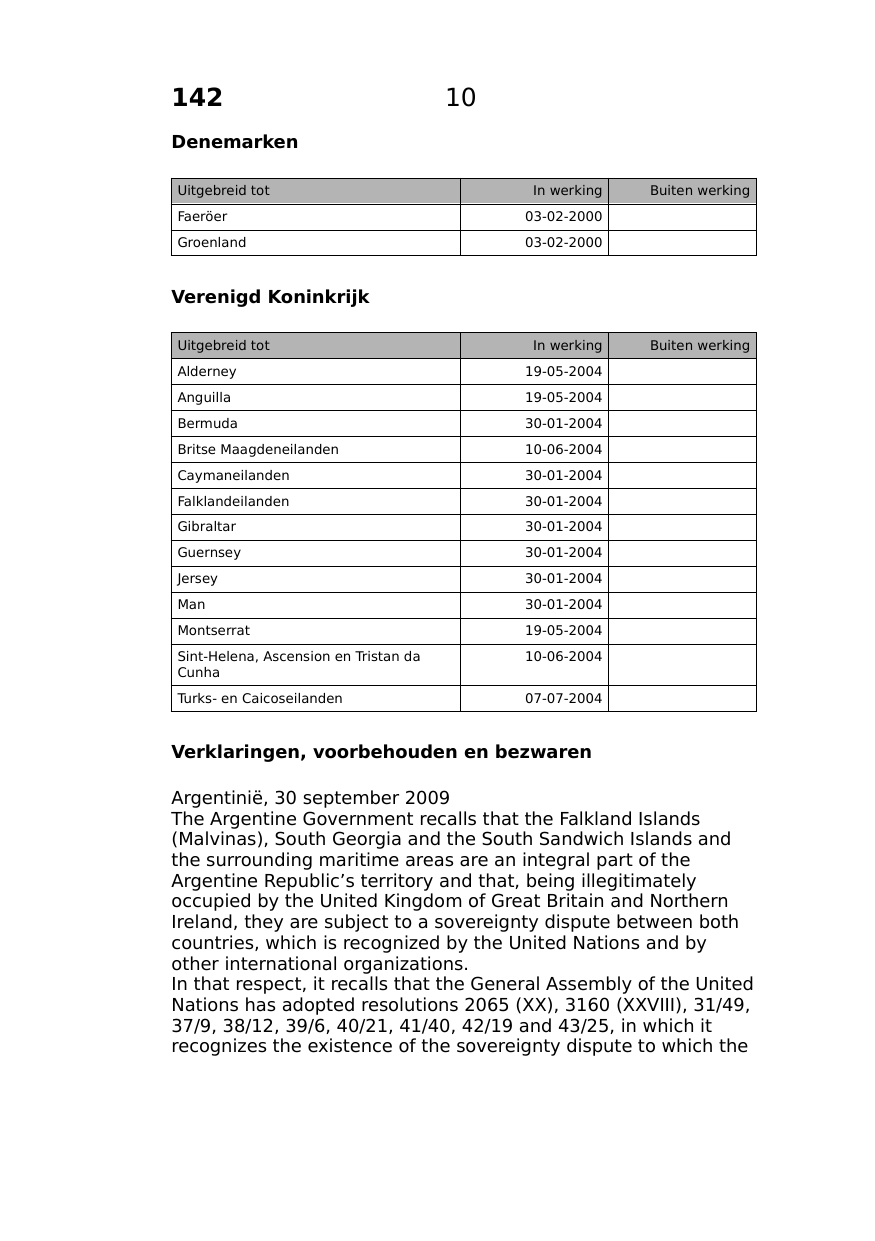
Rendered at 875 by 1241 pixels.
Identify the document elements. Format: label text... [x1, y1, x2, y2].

table_header Buiten werking [609, 333, 756, 358]
table_cell Britse Maagdeneilanden [172, 437, 460, 462]
table_header Uitgebreid tot [172, 333, 460, 358]
table_header Uitgebreid tot [172, 179, 460, 203]
table_cell Sint-Helena, Ascension en Tristan da Cunha [172, 645, 460, 685]
table_cell 30-01-2004 [461, 489, 608, 514]
table_cell [609, 205, 756, 229]
table_cell 30-01-2004 [461, 541, 608, 566]
table_cell Faeröer [172, 205, 460, 229]
table_cell [609, 437, 756, 462]
table_cell [609, 463, 756, 488]
table_cell [609, 645, 756, 685]
table_cell Alderney [172, 359, 460, 384]
table_cell [609, 541, 756, 566]
table_cell 30-01-2004 [461, 411, 608, 436]
table_cell Bermuda [172, 411, 460, 436]
table_cell 07-07-2004 [461, 686, 608, 711]
text The Argentine Government recalls that the Falkland Islands (Malvinas), South Georgia and the South Sandwich Islands and the surrounding maritime areas are an integral part of the Argentine Republic’s territory and that, being illegitimately occupied by the United Kingdom of Great Britain and Northern Ireland, they are subject to a sovereignty dispute between both countries, which is recognized by the United Nations and by other international organizations. [171, 808, 756, 974]
table_cell Guernsey [172, 541, 460, 566]
table_cell [609, 411, 756, 436]
table_cell Groenland [172, 231, 460, 255]
table_cell [609, 593, 756, 617]
table_cell Gibraltar [172, 515, 460, 540]
table_cell 19-05-2004 [461, 385, 608, 410]
table_cell Jersey [172, 567, 460, 592]
table_cell 03-02-2000 [461, 231, 608, 255]
table_cell [609, 231, 756, 255]
subtitle Verklaringen, voorbehouden en bezwaren [171, 742, 756, 763]
table_header Buiten werking [609, 179, 756, 203]
table_cell 19-05-2004 [461, 619, 608, 643]
table_cell [609, 385, 756, 410]
table_cell 30-01-2004 [461, 463, 608, 488]
table_header In werking [461, 333, 608, 358]
table_cell 10-06-2004 [461, 645, 608, 685]
table_cell Turks- en Caicoseilanden [172, 686, 460, 711]
table_header In werking [461, 179, 608, 203]
table_cell Anguilla [172, 385, 460, 410]
table_cell [609, 359, 756, 384]
table_cell 30-01-2004 [461, 593, 608, 617]
table_cell [609, 686, 756, 711]
text Argentinië, 30 september 2009 [171, 788, 756, 808]
table_cell [609, 567, 756, 592]
subtitle Denemarken [171, 132, 756, 153]
table_cell [609, 489, 756, 514]
table_cell 03-02-2000 [461, 205, 608, 229]
table_cell 19-05-2004 [461, 359, 608, 384]
table_cell Caymaneilanden [172, 463, 460, 488]
table_cell 30-01-2004 [461, 567, 608, 592]
table_cell 30-01-2004 [461, 515, 608, 540]
text In that respect, it recalls that the General Assembly of the United Nations has adopted resolutions 2065 (XX), 3160 (XXVIII), 31/49, 37/9, 38/12, 39/6, 40/21, 41/40, 42/19 and 43/25, in which it recognizes the existence of the sovereignty dispute to which the [171, 974, 756, 1057]
table_cell [609, 515, 756, 540]
table_cell Falklandeilanden [172, 489, 460, 514]
table_cell Montserrat [172, 619, 460, 643]
subtitle Verenigd Koninkrijk [171, 286, 756, 307]
table_cell 10-06-2004 [461, 437, 608, 462]
table_cell [609, 619, 756, 643]
table_cell Man [172, 593, 460, 617]
